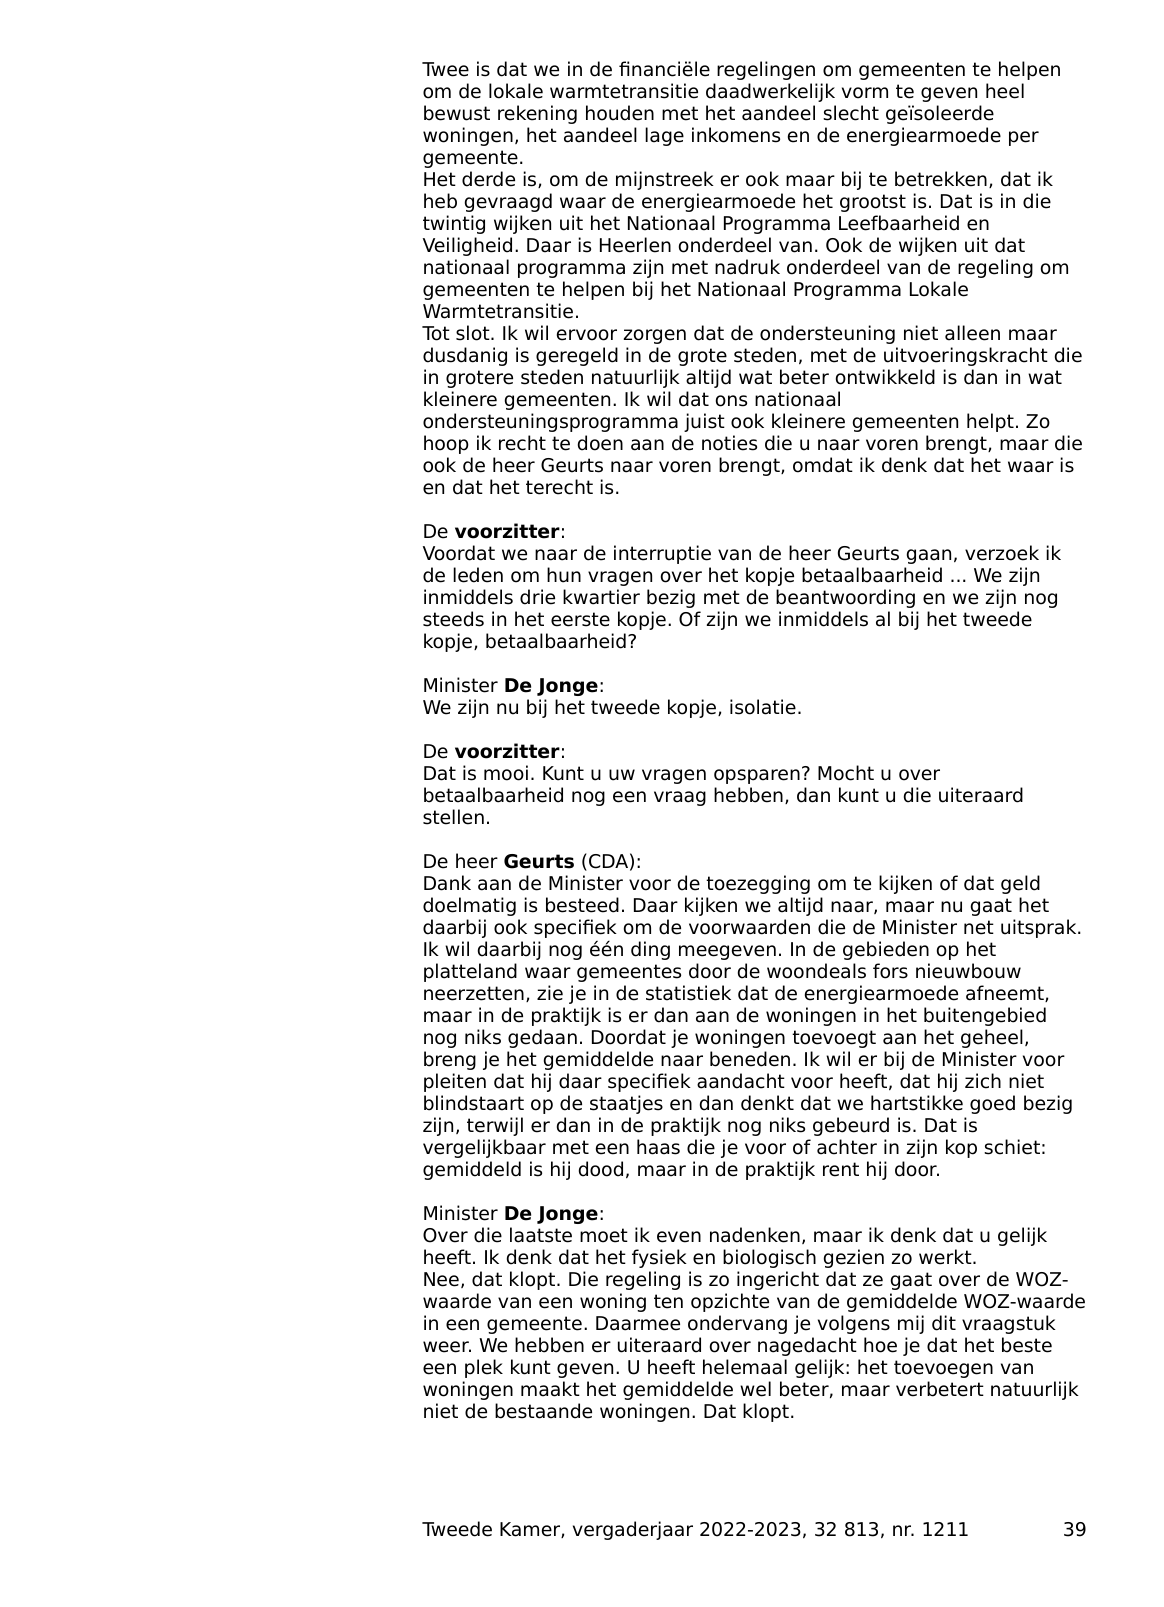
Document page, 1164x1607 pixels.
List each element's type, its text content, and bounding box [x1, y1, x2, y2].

text Tot slot. Ik wil ervoor zorgen dat de ondersteuning niet alleen maar dusdanig is geregeld in de grote steden, met de uitvoeringskracht die in grotere steden natuurlijk altijd wat beter ontwikkeld is dan in wat kleinere gemeenten. Ik wil dat ons nationaal ondersteuningsprogramma juist ook kleinere gemeenten helpt. Zo hoop ik recht te doen aan de noties die u naar voren brengt, maar die ook de heer Geurts naar voren brengt, omdat ik denk dat het waar is en dat het terecht is. [422, 323, 1087, 499]
text Voordat we naar de interruptie van de heer Geurts gaan, verzoek ik de leden om hun vragen over het kopje betaalbaarheid ... We zijn inmiddels drie kwartier bezig met de beantwoording en we zijn nog steeds in het eerste kopje. Of zijn we inmiddels al bij het tweede kopje, betaalbaarheid? [422, 543, 1087, 653]
text De heer Geurts (CDA): [422, 851, 1087, 873]
text De voorzitter: [422, 741, 1087, 763]
text Twee is dat we in de financiële regelingen om gemeenten te helpen om de lokale warmtetransitie daadwerkelijk vorm te geven heel bewust rekening houden met het aandeel slecht geïsoleerde woningen, het aandeel lage inkomens en de energiearmoede per gemeente. [422, 59, 1087, 169]
text De voorzitter: [422, 521, 1087, 543]
text Minister De Jonge: [422, 1203, 1087, 1225]
text Over die laatste moet ik even nadenken, maar ik denk dat u gelijk heeft. Ik denk dat het fysiek en biologisch gezien zo werkt. [422, 1225, 1087, 1269]
text Minister De Jonge: [422, 675, 1087, 697]
text Dat is mooi. Kunt u uw vragen opsparen? Mocht u over betaalbaarheid nog een vraag hebben, dan kunt u die uiteraard stellen. [422, 763, 1087, 829]
text Dank aan de Minister voor de toezegging om te kijken of dat geld doelmatig is besteed. Daar kijken we altijd naar, maar nu gaat het daarbij ook specifiek om de voorwaarden die de Minister net uitsprak. Ik wil daarbij nog één ding meegeven. In de gebieden op het platteland waar gemeentes door de woondeals fors nieuwbouw neerzetten, zie je in de statistiek dat de energiearmoede afneemt, maar in de praktijk is er dan aan de woningen in het buitengebied nog niks gedaan. Doordat je woningen toevoegt aan het geheel, breng je het gemiddelde naar beneden. Ik wil er bij de Minister voor pleiten dat hij daar specifiek aandacht voor heeft, dat hij zich niet blindstaart op de staatjes en dan denkt dat we hartstikke goed bezig zijn, terwijl er dan in de praktijk nog niks gebeurd is. Dat is vergelijkbaar met een haas die je voor of achter in zijn kop schiet: gemiddeld is hij dood, maar in de praktijk rent hij door. [422, 873, 1087, 1181]
text We zijn nu bij het tweede kopje, isolatie. [422, 697, 1087, 719]
text Het derde is, om de mijnstreek er ook maar bij te betrekken, dat ik heb gevraagd waar de energiearmoede het grootst is. Dat is in die twintig wijken uit het Nationaal Programma Leefbaarheid en Veiligheid. Daar is Heerlen onderdeel van. Ook de wijken uit dat nationaal programma zijn met nadruk onderdeel van de regeling om gemeenten te helpen bij het Nationaal Programma Lokale Warmtetransitie. [422, 169, 1087, 323]
text Nee, dat klopt. Die regeling is zo ingericht dat ze gaat over de WOZ-waarde van een woning ten opzichte van de gemiddelde WOZ-waarde in een gemeente. Daarmee ondervang je volgens mij dit vraagstuk weer. We hebben er uiteraard over nagedacht hoe je dat het beste een plek kunt geven. U heeft helemaal gelijk: het toevoegen van woningen maakt het gemiddelde wel beter, maar verbetert natuurlijk niet de bestaande woningen. Dat klopt. [422, 1269, 1087, 1423]
